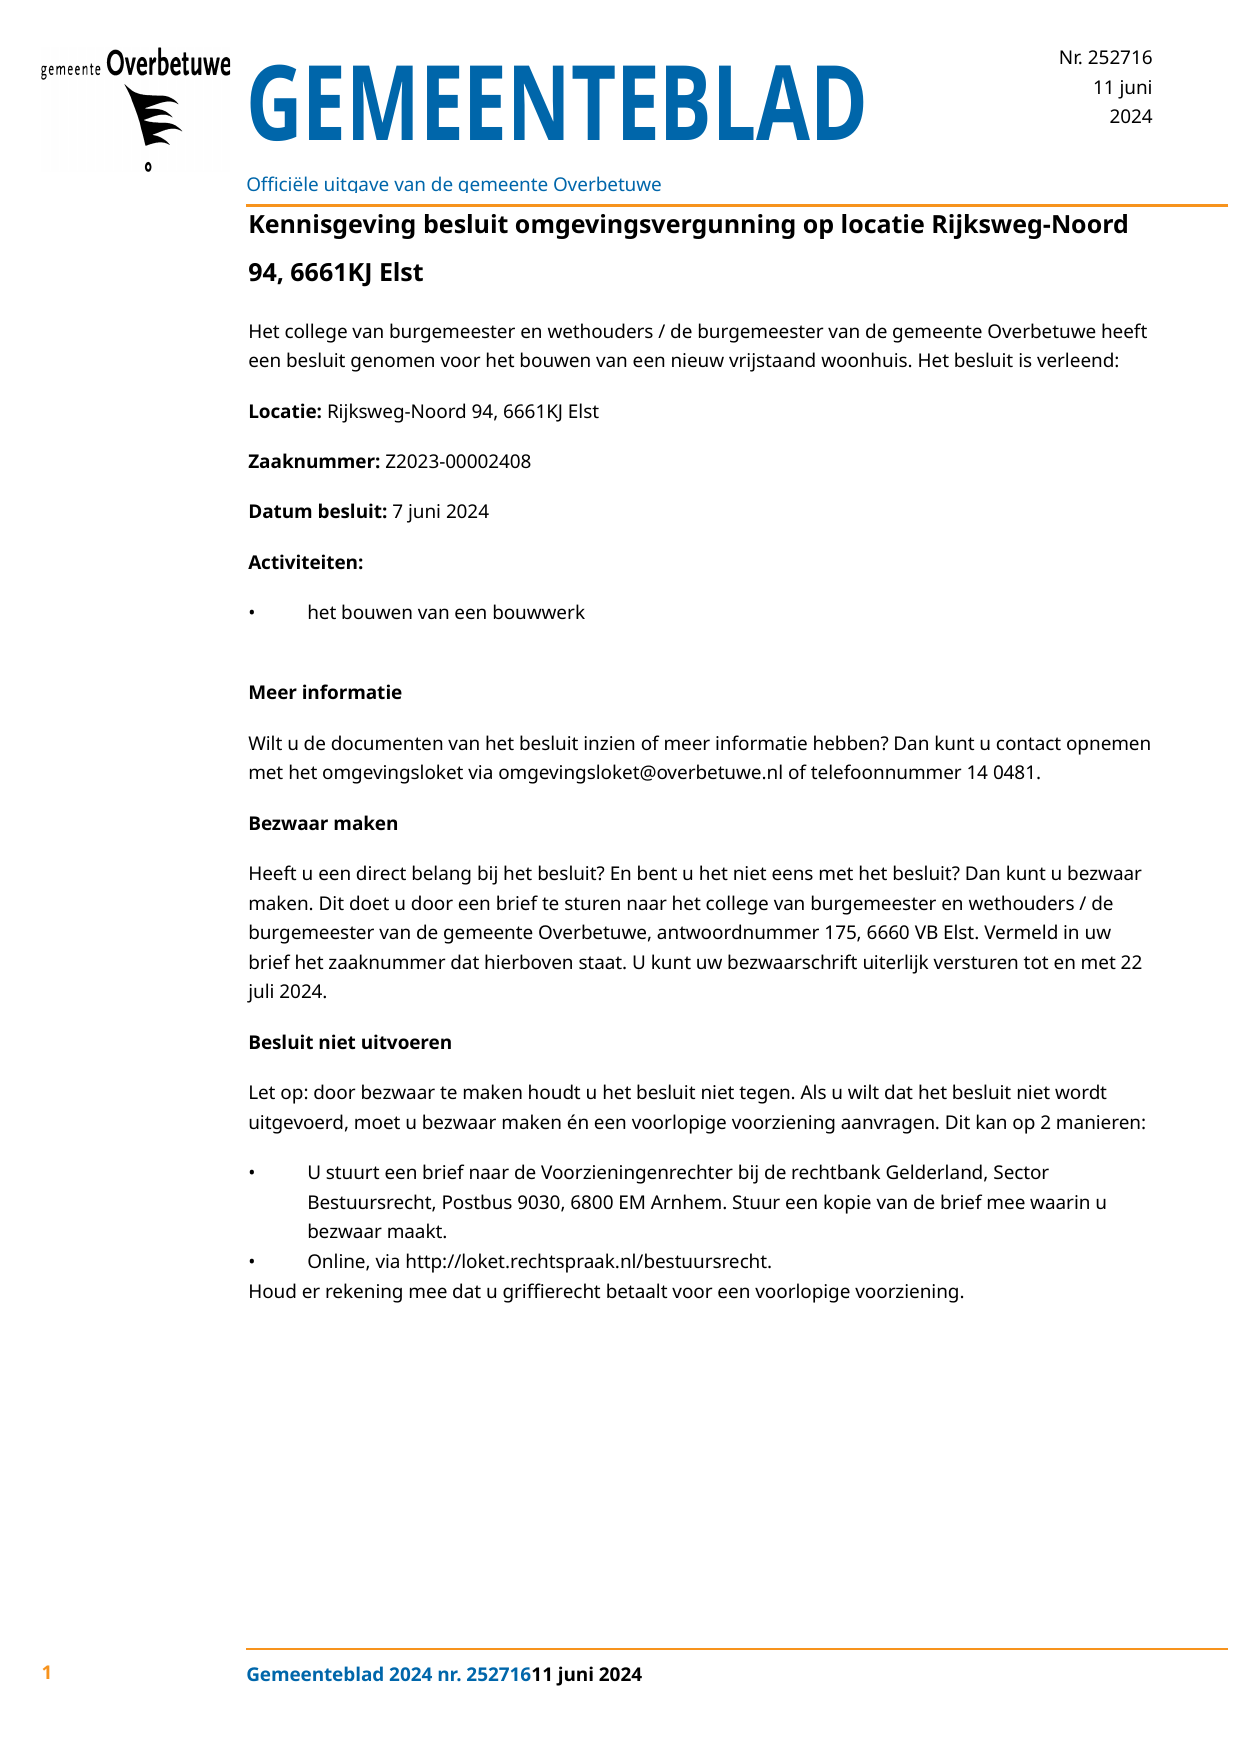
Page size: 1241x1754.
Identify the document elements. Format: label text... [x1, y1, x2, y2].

text Locatie: Rijksweg-Noord 94, 6661KJ Elst [248, 398, 1152, 424]
text Besluit niet uitvoeren [248, 1029, 1152, 1055]
text Datum besluit: 7 juni 2024 [248, 499, 1152, 524]
text Zaaknummer: Z2023-00002408 [248, 448, 1152, 474]
text Heeft u een direct belang bij het besluit? En bent u het niet eens met het besluit? Dan kunt u bezwaar maken. Dit doet u door een brief te sturen naar het college van burgemeester en wethouders / de burgemeester van de gemeente Overbetuwe, antwoordnummer 175, 6660 VB Elst. Vermeld in uw brief het zaaknummer dat hierboven staat. U kunt uw bezwaarschrift uiterlijk versturen tot en met 22 juli 2024. [248, 860, 1152, 1004]
text Houd er rekening mee dat u griffierecht betaalt voor een voorlopige voorziening. [248, 1278, 1152, 1304]
text Meer informatie [248, 679, 1152, 705]
list het bouwen van een bouwwerk [248, 599, 1152, 625]
text Kennisgeving besluit omgevingsvergunning op locatie Rijksweg-Noord 94, 6661KJ Elst [248, 207, 1152, 288]
text Let op: door bezwaar te maken houdt u het besluit niet tegen. Als u wilt dat het besluit niet wordt uitgevoerd, moet u bezwaar maken én een voorlopige voorziening aanvragen. Dit kan op 2 manieren: [248, 1079, 1152, 1135]
text Wilt u de documenten van het besluit inzien of meer informatie hebben? Dan kunt u contact opnemen met het omgevingsloket via omgevingsloket@overbetuwe.nl of telefoonnummer 14 0481. [248, 730, 1152, 785]
list U stuurt een brief naar de Voorzieningenrechter bij de rechtbank Gelderland, Sector Bestuursrecht, Postbus 9030, 6800 EM Arnhem. Stuur een kopie van de brief mee waarin u bezwaar maakt. [248, 1159, 1152, 1244]
text Activiteiten: [248, 549, 1152, 575]
text Het college van burgemeester en wethouders / de burgemeester van de gemeente Overbetuwe heeft een besluit genomen voor het bouwen van een nieuw vrijstaand woonhuis. Het besluit is verleend: [248, 318, 1152, 373]
picture [41, 47, 231, 172]
text Bezwaar maken [248, 810, 1152, 836]
list Online, via http://loket.rechtspraak.nl/bestuursrecht. [248, 1248, 1152, 1274]
